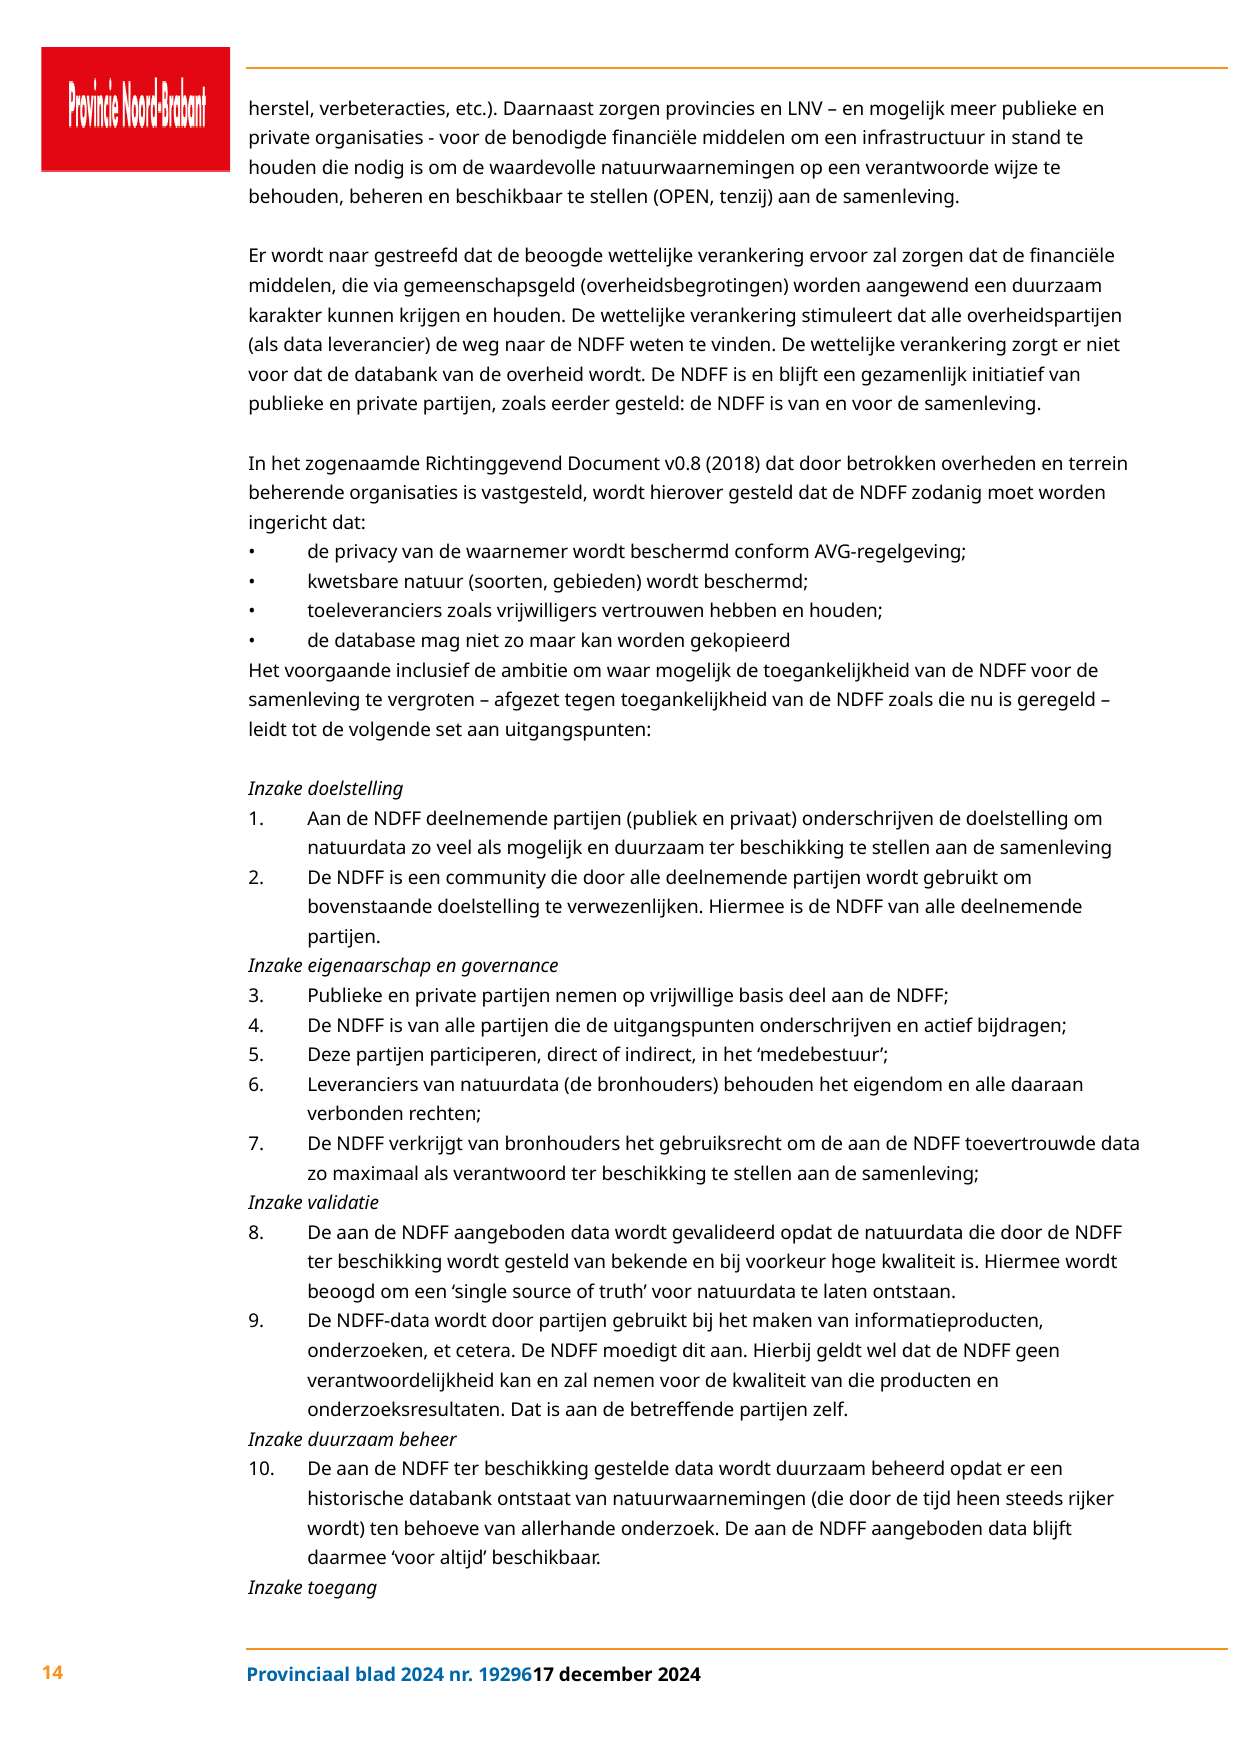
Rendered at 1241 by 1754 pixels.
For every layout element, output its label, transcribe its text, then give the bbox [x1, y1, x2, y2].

list Deze partijen participeren, direct of indirect, in het ‘medebestuur’; [248, 1041, 1152, 1067]
list De aan de NDFF ter beschikking gestelde data wordt duurzaam beheerd opdat er een historische databank ontstaat van natuurwaarnemingen (die door de tijd heen steeds rijker wordt) ten behoeve van allerhande onderzoek. De aan de NDFF aangeboden data blijft daarmee ‘voor altijd’ beschikbaar. [248, 1456, 1152, 1570]
list De NDFF verkrijgt van bronhouders het gebruiksrecht om de aan de NDFF toevertrouwde data zo maximaal als verantwoord ter beschikking te stellen aan de samenleving; [248, 1130, 1152, 1186]
text Er wordt naar gestreefd dat de beoogde wettelijke verankering ervoor zal zorgen dat de financiële middelen, die via gemeenschapsgeld (overheidsbegrotingen) worden aangewend een duurzaam karakter kunnen krijgen en houden. De wettelijke verankering stimuleert dat alle overheidspartijen (als data leverancier) de weg naar de NDFF weten te vinden. De wettelijke verankering zorgt er niet voor dat de databank van de overheid wordt. De NDFF is en blijft een gezamenlijk initiatief van publieke en private partijen, zoals eerder gesteld: de NDFF is van en voor de samenleving. [248, 243, 1152, 416]
text Het voorgaande inclusief de ambitie om waar mogelijk de toegankelijkheid van de NDFF voor de samenleving te vergroten – afgezet tegen toegankelijkheid van de NDFF zoals die nu is geregeld – leidt tot de volgende set aan uitgangspunten: [248, 657, 1152, 742]
list De NDFF is een community die door alle deelnemende partijen wordt gebruikt om bovenstaande doelstelling te verwezenlijken. Hiermee is de NDFF van alle deelnemende partijen. [248, 864, 1152, 949]
list De aan de NDFF aangeboden data wordt gevalideerd opdat de natuurdata die door de NDFF ter beschikking wordt gesteld van bekende en bij voorkeur hoge kwaliteit is. Hiermee wordt beoogd om een ‘single source of truth’ voor natuurdata te laten ontstaan. [248, 1219, 1152, 1304]
text herstel, verbeteracties, etc.). Daarnaast zorgen provincies en LNV – en mogelijk meer publieke en private organisaties - voor de benodigde financiële middelen om een infrastructuur in stand te houden die nodig is om de waardevolle natuurwaarnemingen op een verantwoorde wijze te behouden, beheren en beschikbaar te stellen (OPEN, tenzij) aan de samenleving. [248, 95, 1152, 209]
text Inzake doelstelling [248, 775, 1152, 801]
list De NDFF is van alle partijen die de uitgangspunten onderschrijven en actief bijdragen; [248, 1012, 1152, 1038]
list Publieke en private partijen nemen op vrijwillige basis deel aan de NDFF; [248, 982, 1152, 1008]
picture [41, 47, 231, 172]
list toeleveranciers zoals vrijwilligers vertrouwen hebben en houden; [248, 598, 1152, 623]
list kwetsbare natuur (soorten, gebieden) wordt beschermd; [248, 568, 1152, 594]
text Inzake duurzaam beheer [248, 1426, 1152, 1452]
text Inzake eigenaarschap en governance [248, 953, 1152, 978]
text Inzake toegang [248, 1574, 1152, 1600]
list de database mag niet zo maar kan worden gekopieerd [248, 627, 1152, 653]
list de privacy van de waarnemer wordt beschermd conform AVG-regelgeving; [248, 538, 1152, 564]
text In het zogenaamde Richtinggevend Document v0.8 (2018) dat door betrokken overheden en terrein beherende organisaties is vastgesteld, wordt hierover gesteld dat de NDFF zodanig moet worden ingericht dat: [248, 450, 1152, 535]
list Aan de NDFF deelnemende partijen (publiek en privaat) onderschrijven de doelstelling om natuurdata zo veel als mogelijk en duurzaam ter beschikking te stellen aan de samenleving [248, 805, 1152, 860]
list Leveranciers van natuurdata (de bronhouders) behouden het eigendom en alle daaraan verbonden rechten; [248, 1071, 1152, 1126]
text Inzake validatie [248, 1189, 1152, 1215]
list De NDFF-data wordt door partijen gebruikt bij het maken van informatieproducten, onderzoeken, et cetera. De NDFF moedigt dit aan. Hierbij geldt wel dat de NDFF geen verantwoordelijkheid kan en zal nemen voor de kwaliteit van die producten en onderzoeksresultaten. Dat is aan de betreffende partijen zelf. [248, 1308, 1152, 1422]
